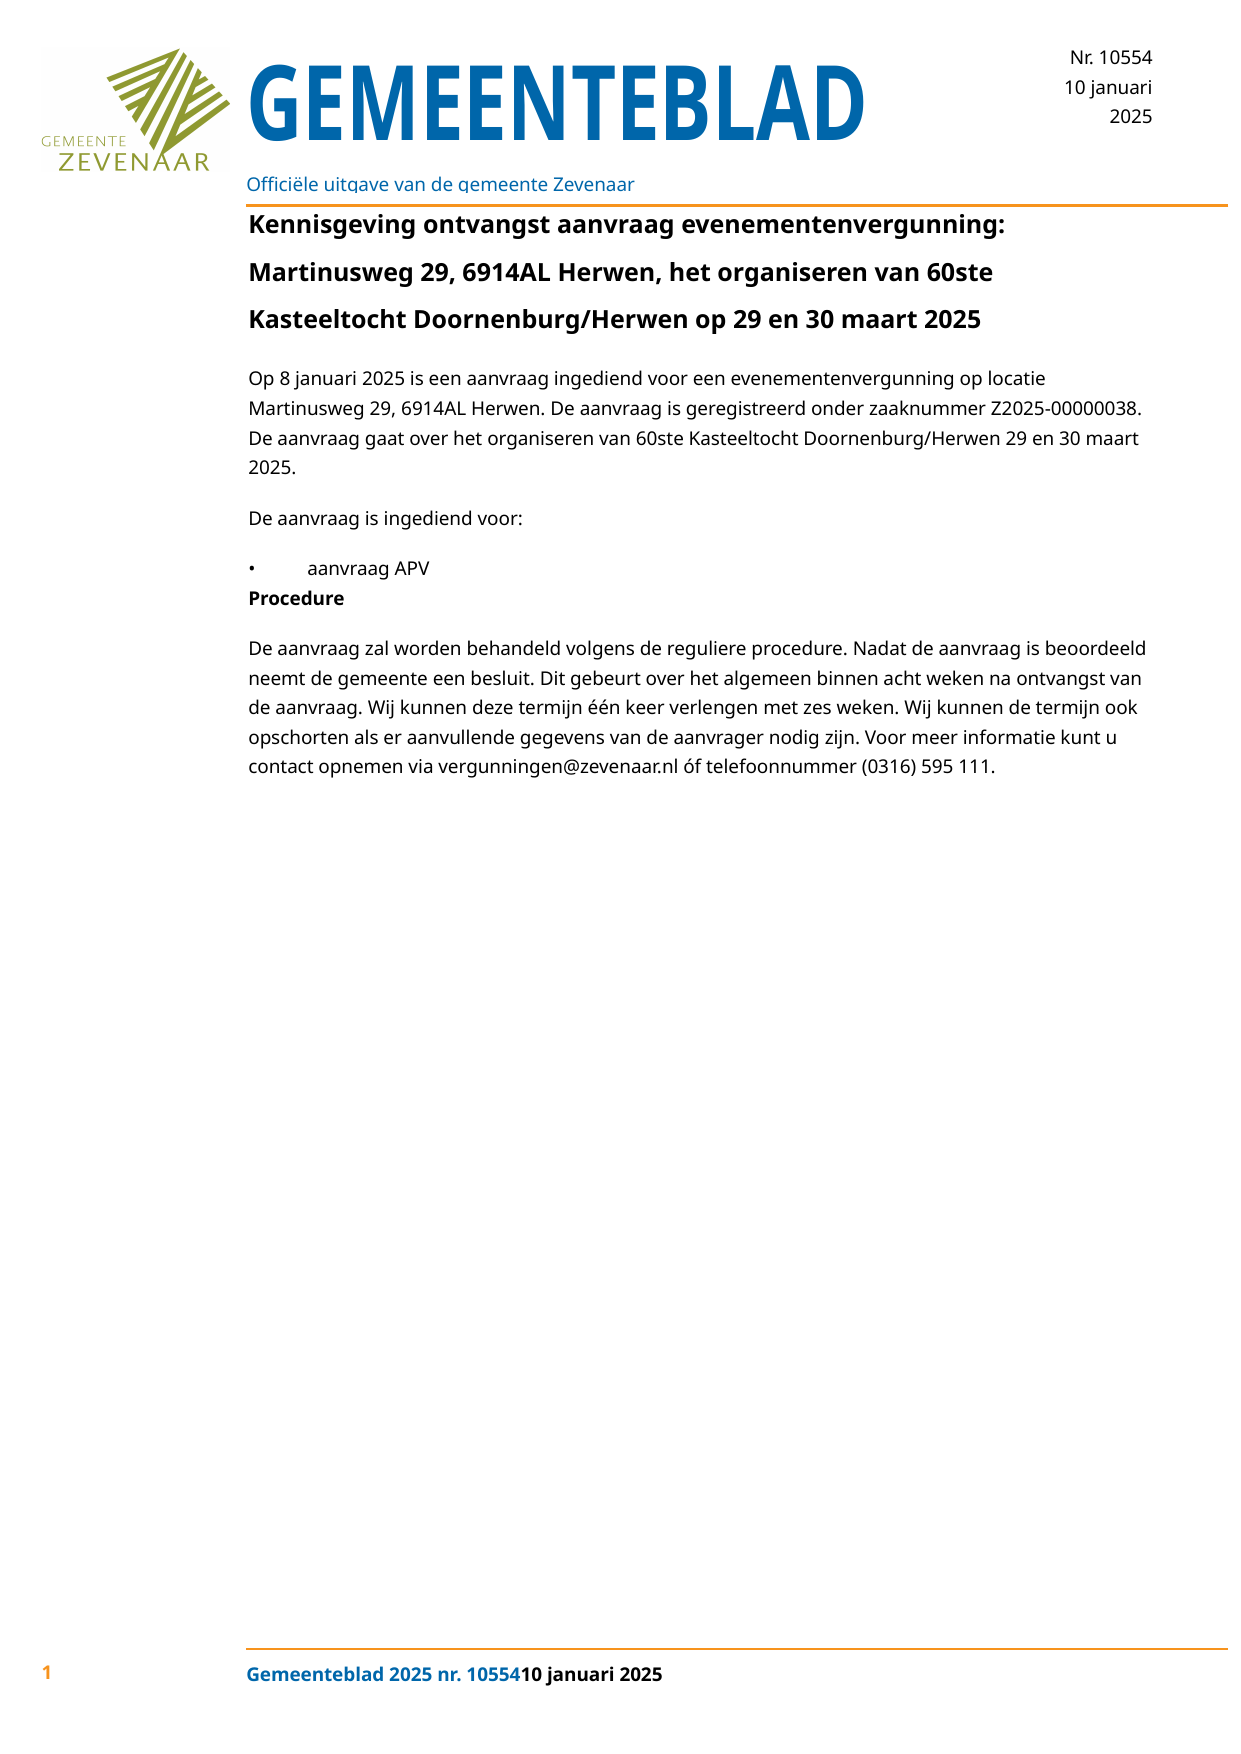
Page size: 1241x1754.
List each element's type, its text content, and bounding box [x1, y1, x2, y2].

text De aanvraag is ingediend voor: [248, 505, 1152, 530]
text Procedure [248, 585, 1152, 610]
list aanvraag APV [248, 555, 1152, 581]
text Kennisgeving ontvangst aanvraag evenementenvergunning: Martinusweg 29, 6914AL Herwen, het organiseren van 60ste Kasteeltocht Doornenburg/Herwen op 29 en 30 maart 2025 [248, 207, 1152, 336]
text Op 8 januari 2025 is een aanvraag ingediend voor een evenementenvergunning op locatie Martinusweg 29, 6914AL Herwen. De aanvraag is geregistreerd onder zaaknummer Z2025-00000038. De aanvraag gaat over het organiseren van 60ste Kasteeltocht Doornenburg/Herwen 29 en 30 maart 2025. [248, 366, 1152, 480]
picture [41, 47, 231, 172]
text De aanvraag zal worden behandeld volgens de reguliere procedure. Nadat de aanvraag is beoordeeld neemt de gemeente een besluit. Dit gebeurt over het algemeen binnen acht weken na ontvangst van de aanvraag. Wij kunnen deze termijn één keer verlengen met zes weken. Wij kunnen de termijn ook opschorten als er aanvullende gegevens van de aanvrager nodig zijn. Voor meer informatie kunt u contact opnemen via vergunningen@zevenaar.nl óf telefoonnummer (0316) 595 111. [248, 635, 1152, 779]
